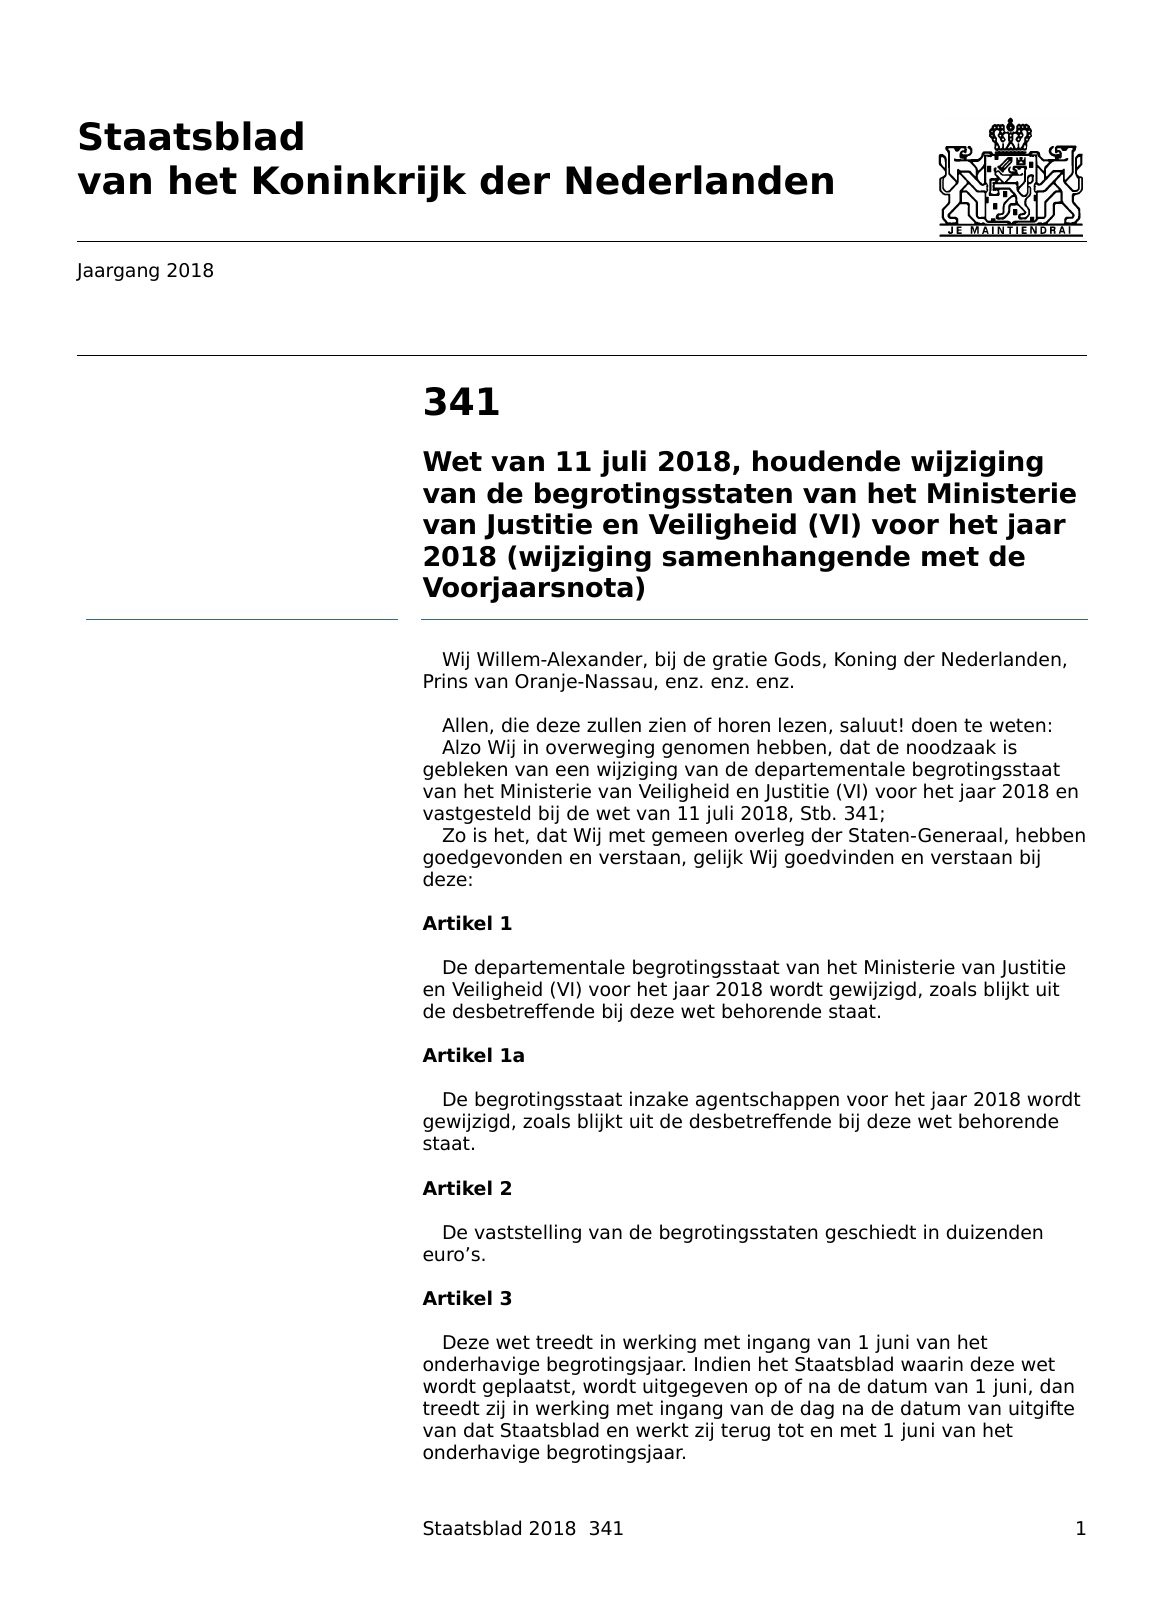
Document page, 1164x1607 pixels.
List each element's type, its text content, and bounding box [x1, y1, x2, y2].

text Wet van 11 juli 2018, houdende wijziging van de begrotingsstaten van het Ministerie van Justitie en Veiligheid (VI) voor het jaar 2018 (wijziging samenhangende met de Voorjaarsnota) [422, 447, 1087, 604]
text De departementale begrotingsstaat van het Ministerie van Justitie en Veiligheid (VI) voor het jaar 2018 wordt gewijzigd, zoals blijkt uit de desbetreffende bij deze wet behorende staat. [422, 957, 1087, 1023]
subtitle Artikel 1a [422, 1045, 1087, 1067]
text Zo is het, dat Wij met gemeen overleg der Staten-Generaal, hebben goedgevonden en verstaan, gelijk Wij goedvinden en verstaan bij deze: [422, 825, 1087, 891]
picture [936, 115, 1087, 240]
text Allen, die deze zullen zien of horen lezen, saluut! doen te weten: [422, 715, 1087, 737]
text De begrotingsstaat inzake agentschappen voor het jaar 2018 wordt gewijzigd, zoals blijkt uit de desbetreffende bij deze wet behorende staat. [422, 1089, 1087, 1155]
table_cell Jaargang 2018 [77, 242, 1087, 355]
table_header [886, 100, 1087, 241]
text Wij Willem-Alexander, bij de gratie Gods, Koning der Nederlanden, Prins van Oranje-Nassau, enz. enz. enz. [422, 649, 1087, 693]
text De vaststelling van de begrotingsstaten geschiedt in duizenden euro’s. [422, 1222, 1087, 1266]
text Deze wet treedt in werking met ingang van 1 juni van het onderhavige begrotingsjaar. Indien het Staatsblad waarin deze wet wordt geplaatst, wordt uitgegeven op of na de datum van 1 juni, dan treedt zij in werking met ingang van de dag na de datum van uitgifte van dat Staatsblad en werkt zij terug tot en met 1 juni van het onderhavige begrotingsjaar. [422, 1332, 1087, 1464]
table_header Staatsblad van het Koninkrijk der Nederlanden [77, 100, 886, 241]
subtitle Artikel 3 [422, 1288, 1087, 1310]
subtitle 341 [422, 381, 1087, 424]
subtitle Artikel 2 [422, 1177, 1087, 1199]
text Alzo Wij in overweging genomen hebben, dat de noodzaak is gebleken van een wijziging van de departementale begrotingsstaat van het Ministerie van Veiligheid en Justitie (VI) voor het jaar 2018 en vastgesteld bij de wet van 11 juli 2018, Stb. 341; [422, 737, 1087, 825]
subtitle Artikel 1 [422, 913, 1087, 935]
